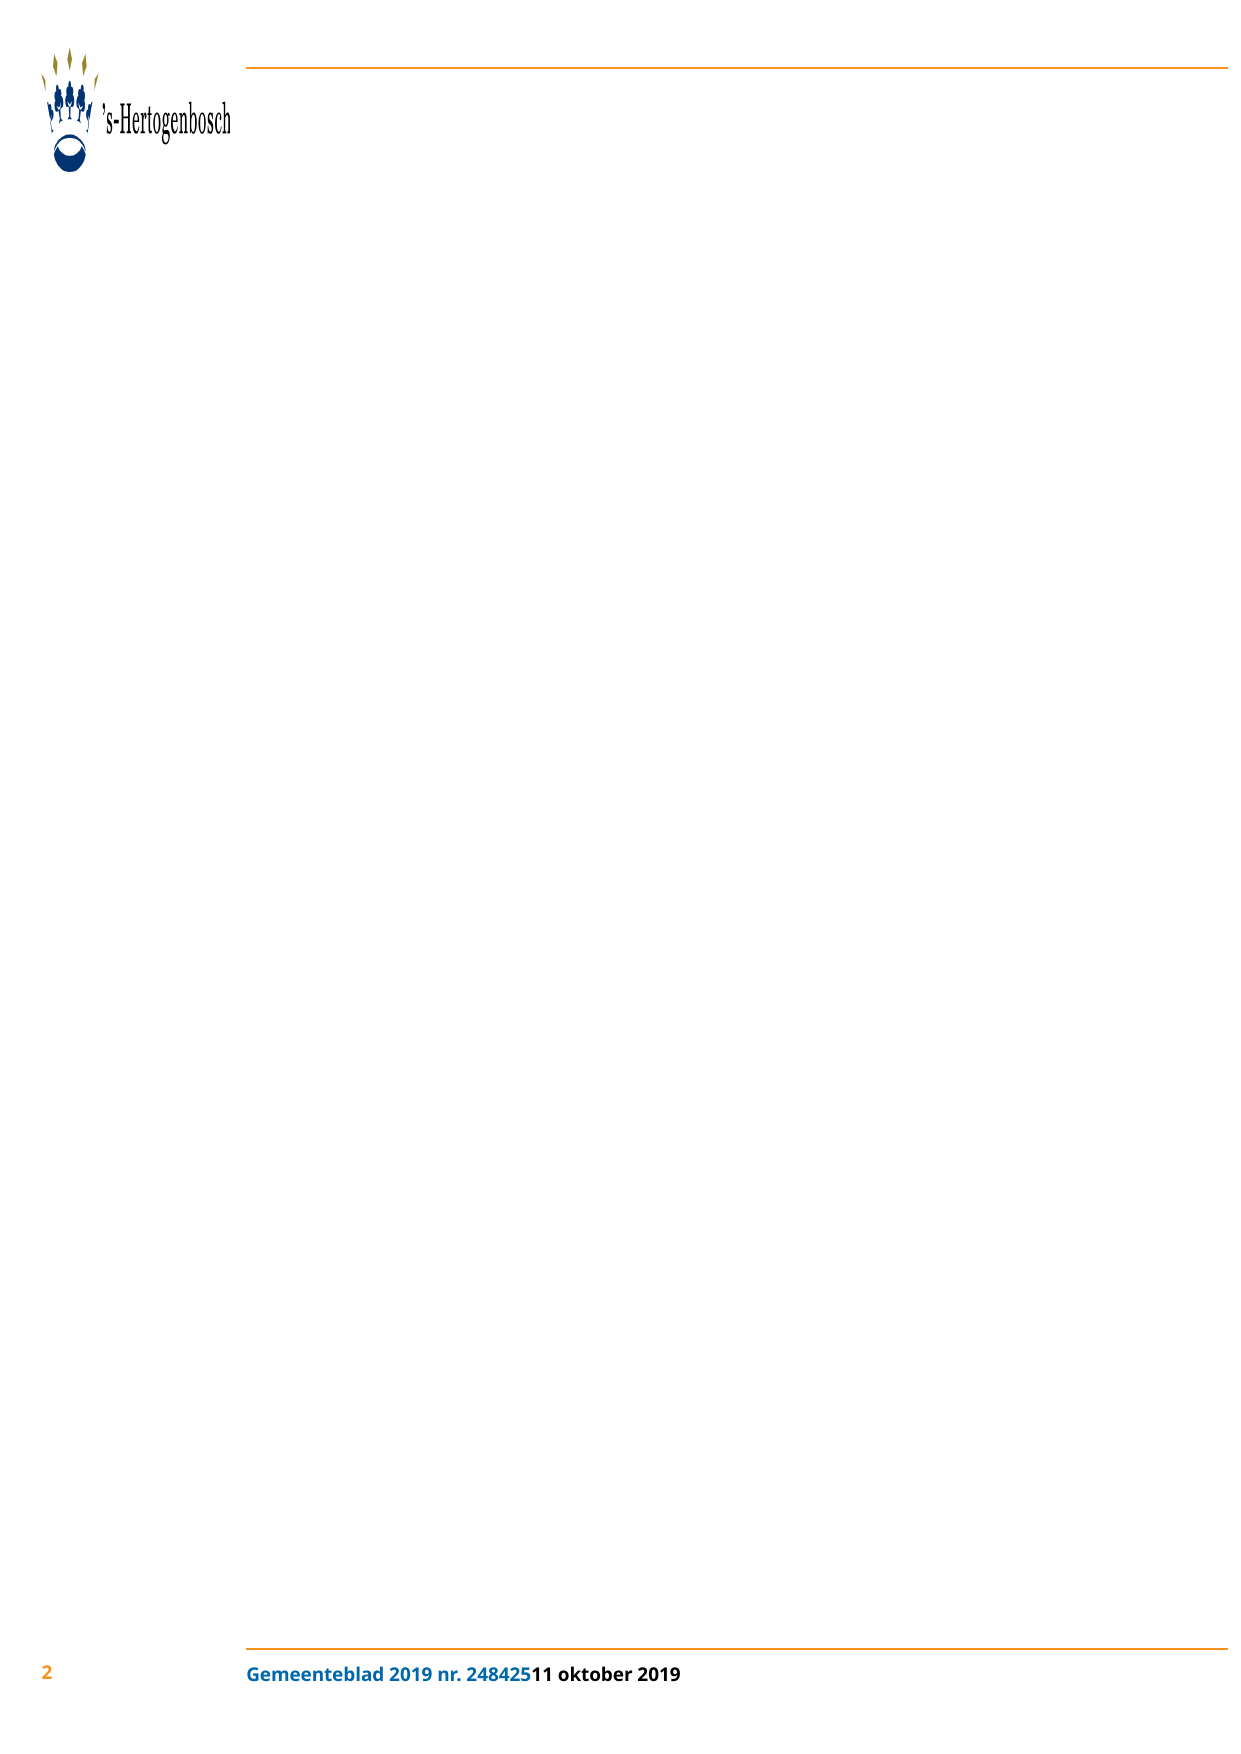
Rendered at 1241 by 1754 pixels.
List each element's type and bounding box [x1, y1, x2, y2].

picture [41, 47, 231, 172]
